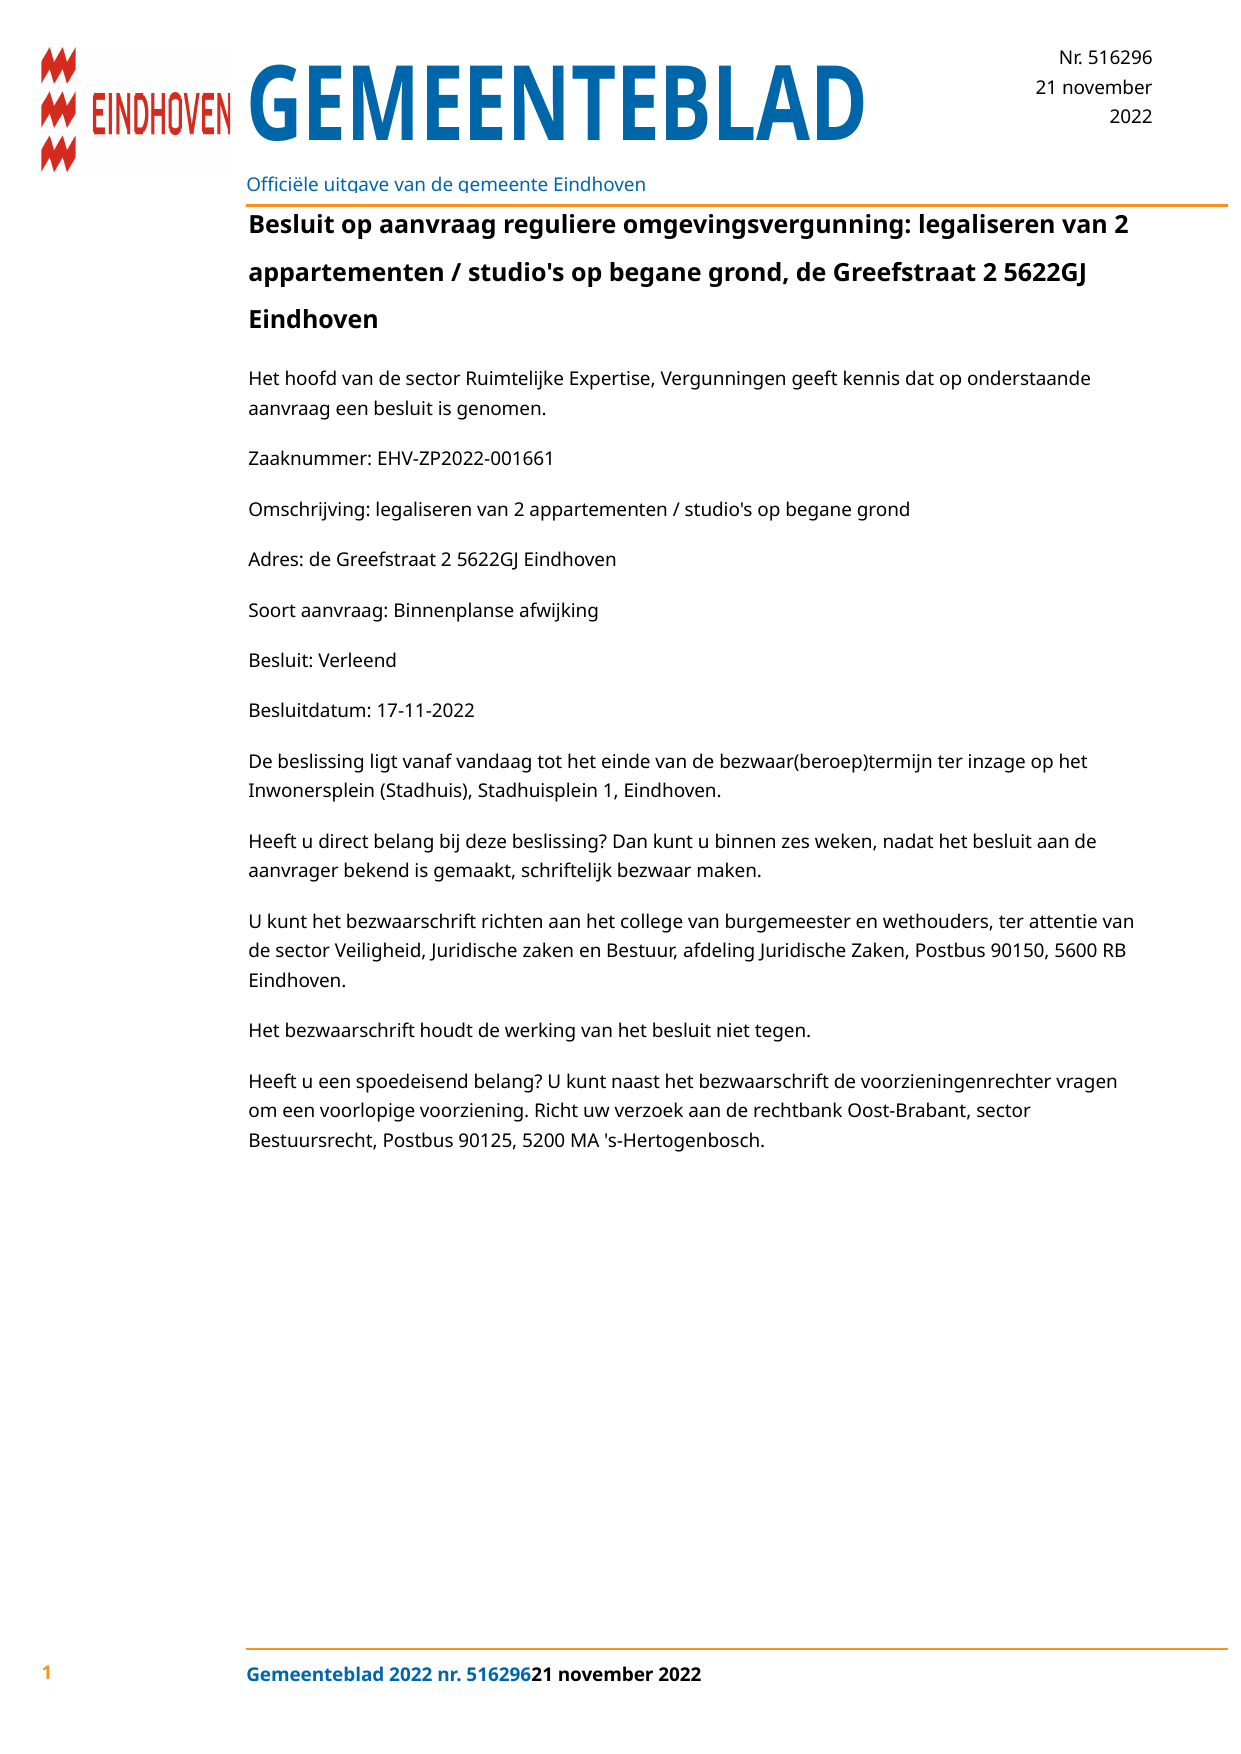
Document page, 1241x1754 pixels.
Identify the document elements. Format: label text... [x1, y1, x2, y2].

text Omschrijving: legaliseren van 2 appartementen / studio's op begane grond [248, 496, 1152, 522]
text Besluit op aanvraag reguliere omgevingsvergunning: legaliseren van 2 appartementen / studio's op begane grond, de Greefstraat 2 5622GJ Eindhoven [248, 207, 1152, 336]
text Heeft u een spoedeisend belang? U kunt naast het bezwaarschrift de voorzieningenrechter vragen om een voorlopige voorziening. Richt uw verzoek aan de rechtbank Oost-Brabant, sector Bestuursrecht, Postbus 90125, 5200 MA 's-Hertogenbosch. [248, 1068, 1152, 1153]
text Heeft u direct belang bij deze beslissing? Dan kunt u binnen zes weken, nadat het besluit aan de aanvrager bekend is gemaakt, schriftelijk bezwaar maken. [248, 828, 1152, 883]
text U kunt het bezwaarschrift richten aan het college van burgemeester en wethouders, ter attentie van de sector Veiligheid, Juridische zaken en Bestuur, afdeling Juridische Zaken, Postbus 90150, 5600 RB Eindhoven. [248, 908, 1152, 993]
picture [41, 47, 231, 172]
text Besluitdatum: 17-11-2022 [248, 698, 1152, 723]
text Het bezwaarschrift houdt de werking van het besluit niet tegen. [248, 1018, 1152, 1043]
text Soort aanvraag: Binnenplanse afwijking [248, 597, 1152, 622]
text De beslissing ligt vanaf vandaag tot het einde van de bezwaar(beroep)termijn ter inzage op het Inwonersplein (Stadhuis), Stadhuisplein 1, Eindhoven. [248, 748, 1152, 803]
text Zaaknummer: EHV-ZP2022-001661 [248, 446, 1152, 471]
text Besluit: Verleend [248, 647, 1152, 673]
text Het hoofd van de sector Ruimtelijke Expertise, Vergunningen geeft kennis dat op onderstaande aanvraag een besluit is genomen. [248, 366, 1152, 421]
text Adres: de Greefstraat 2 5622GJ Eindhoven [248, 546, 1152, 572]
